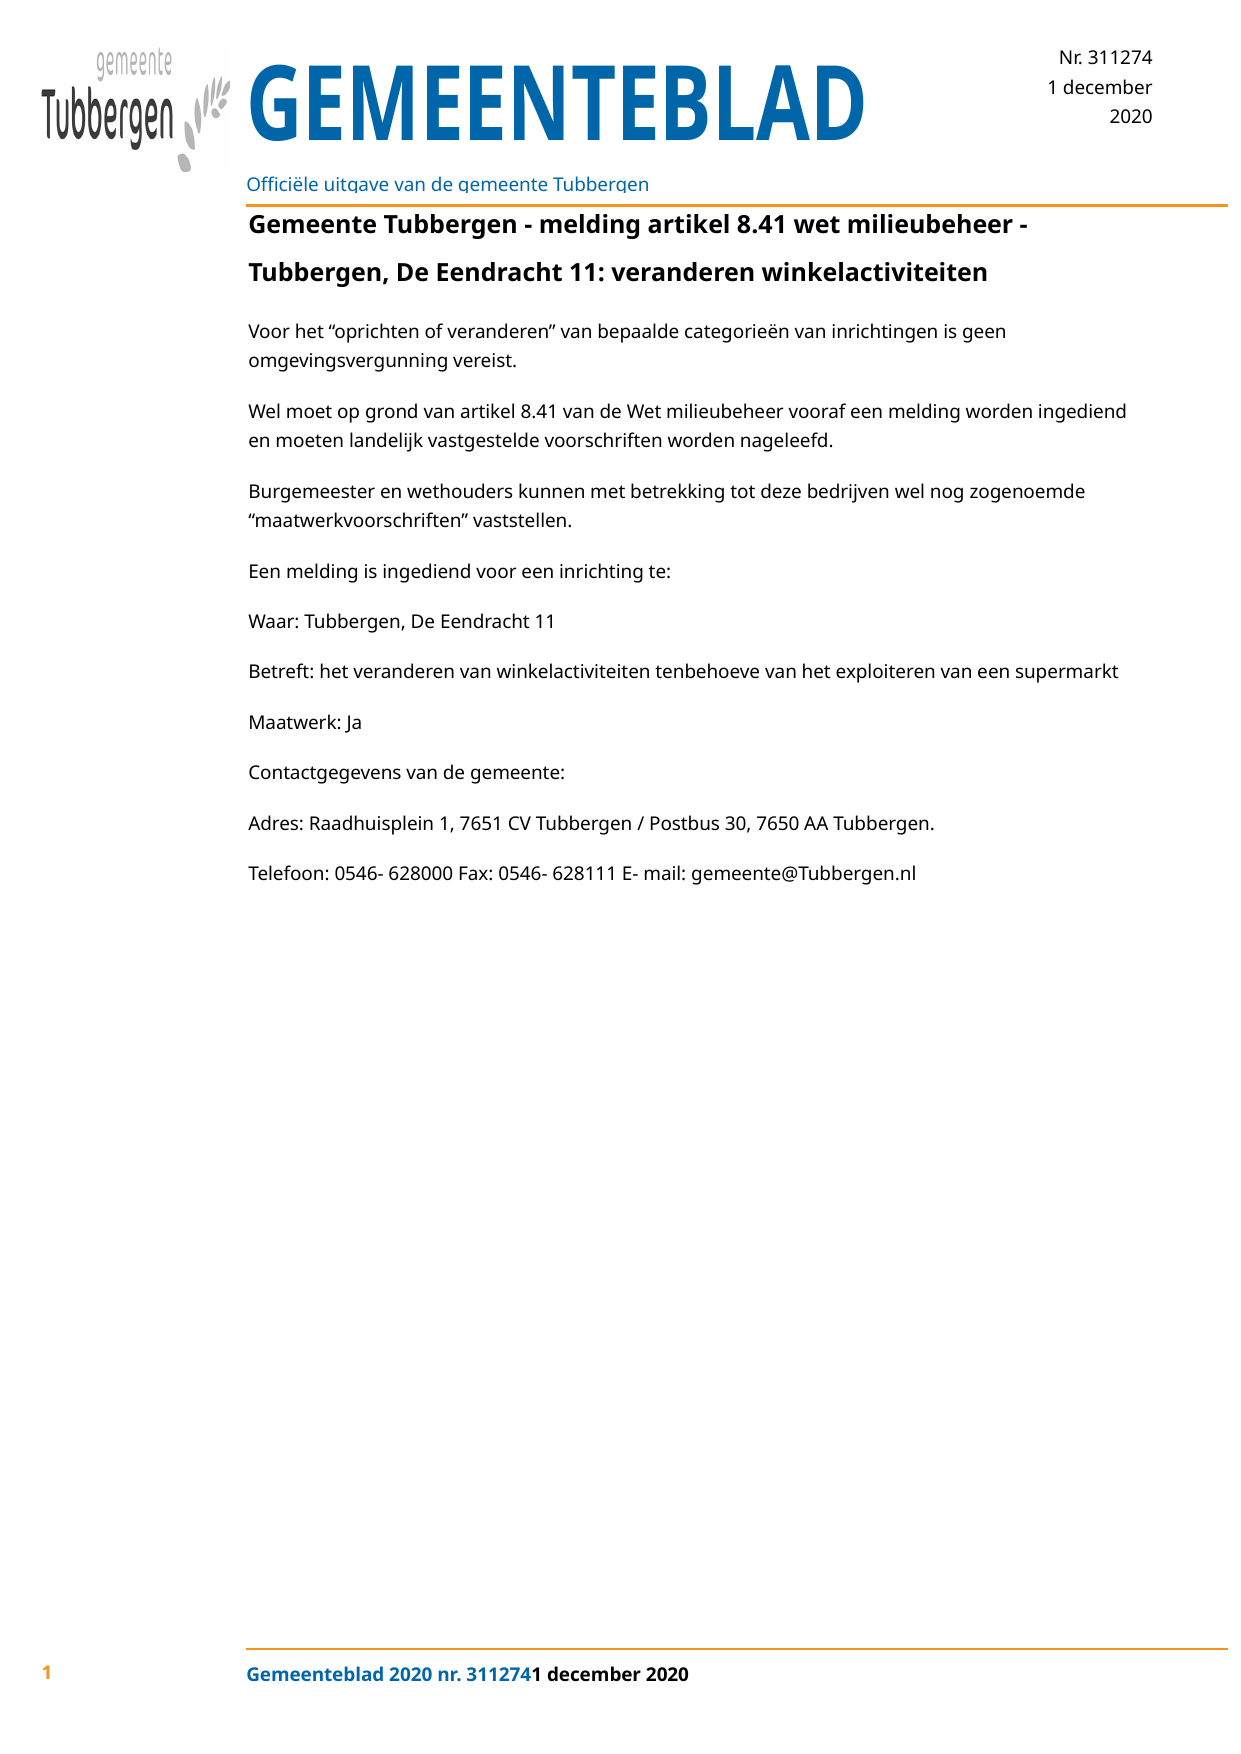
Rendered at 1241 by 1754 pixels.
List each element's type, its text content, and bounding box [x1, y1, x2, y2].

text Burgemeester en wethouders kunnen met betrekking tot deze bedrijven wel nog zogenoemde “maatwerkvoorschriften” vaststellen. [248, 478, 1152, 533]
text Telefoon: 0546- 628000 Fax: 0546- 628111 E- mail: gemeente@Tubbergen.nl [248, 860, 1152, 886]
text Gemeente Tubbergen - melding artikel 8.41 wet milieubeheer - Tubbergen, De Eendracht 11: veranderen winkelactiviteiten [248, 207, 1152, 288]
text Waar: Tubbergen, De Eendracht 11 [248, 608, 1152, 634]
text Contactgegevens van de gemeente: [248, 759, 1152, 785]
picture [41, 47, 231, 172]
text Adres: Raadhuisplein 1, 7651 CV Tubbergen / Postbus 30, 7650 AA Tubbergen. [248, 810, 1152, 836]
text Wel moet op grond van artikel 8.41 van de Wet milieubeheer vooraf een melding worden ingediend en moeten landelijk vastgestelde voorschriften worden nageleefd. [248, 398, 1152, 453]
text Voor het “oprichten of veranderen” van bepaalde categorieën van inrichtingen is geen omgevingsvergunning vereist. [248, 318, 1152, 373]
text Betreft: het veranderen van winkelactiviteiten tenbehoeve van het exploiteren van een supermarkt [248, 659, 1152, 684]
text Maatwerk: Ja [248, 709, 1152, 735]
text Een melding is ingediend voor een inrichting te: [248, 558, 1152, 584]
